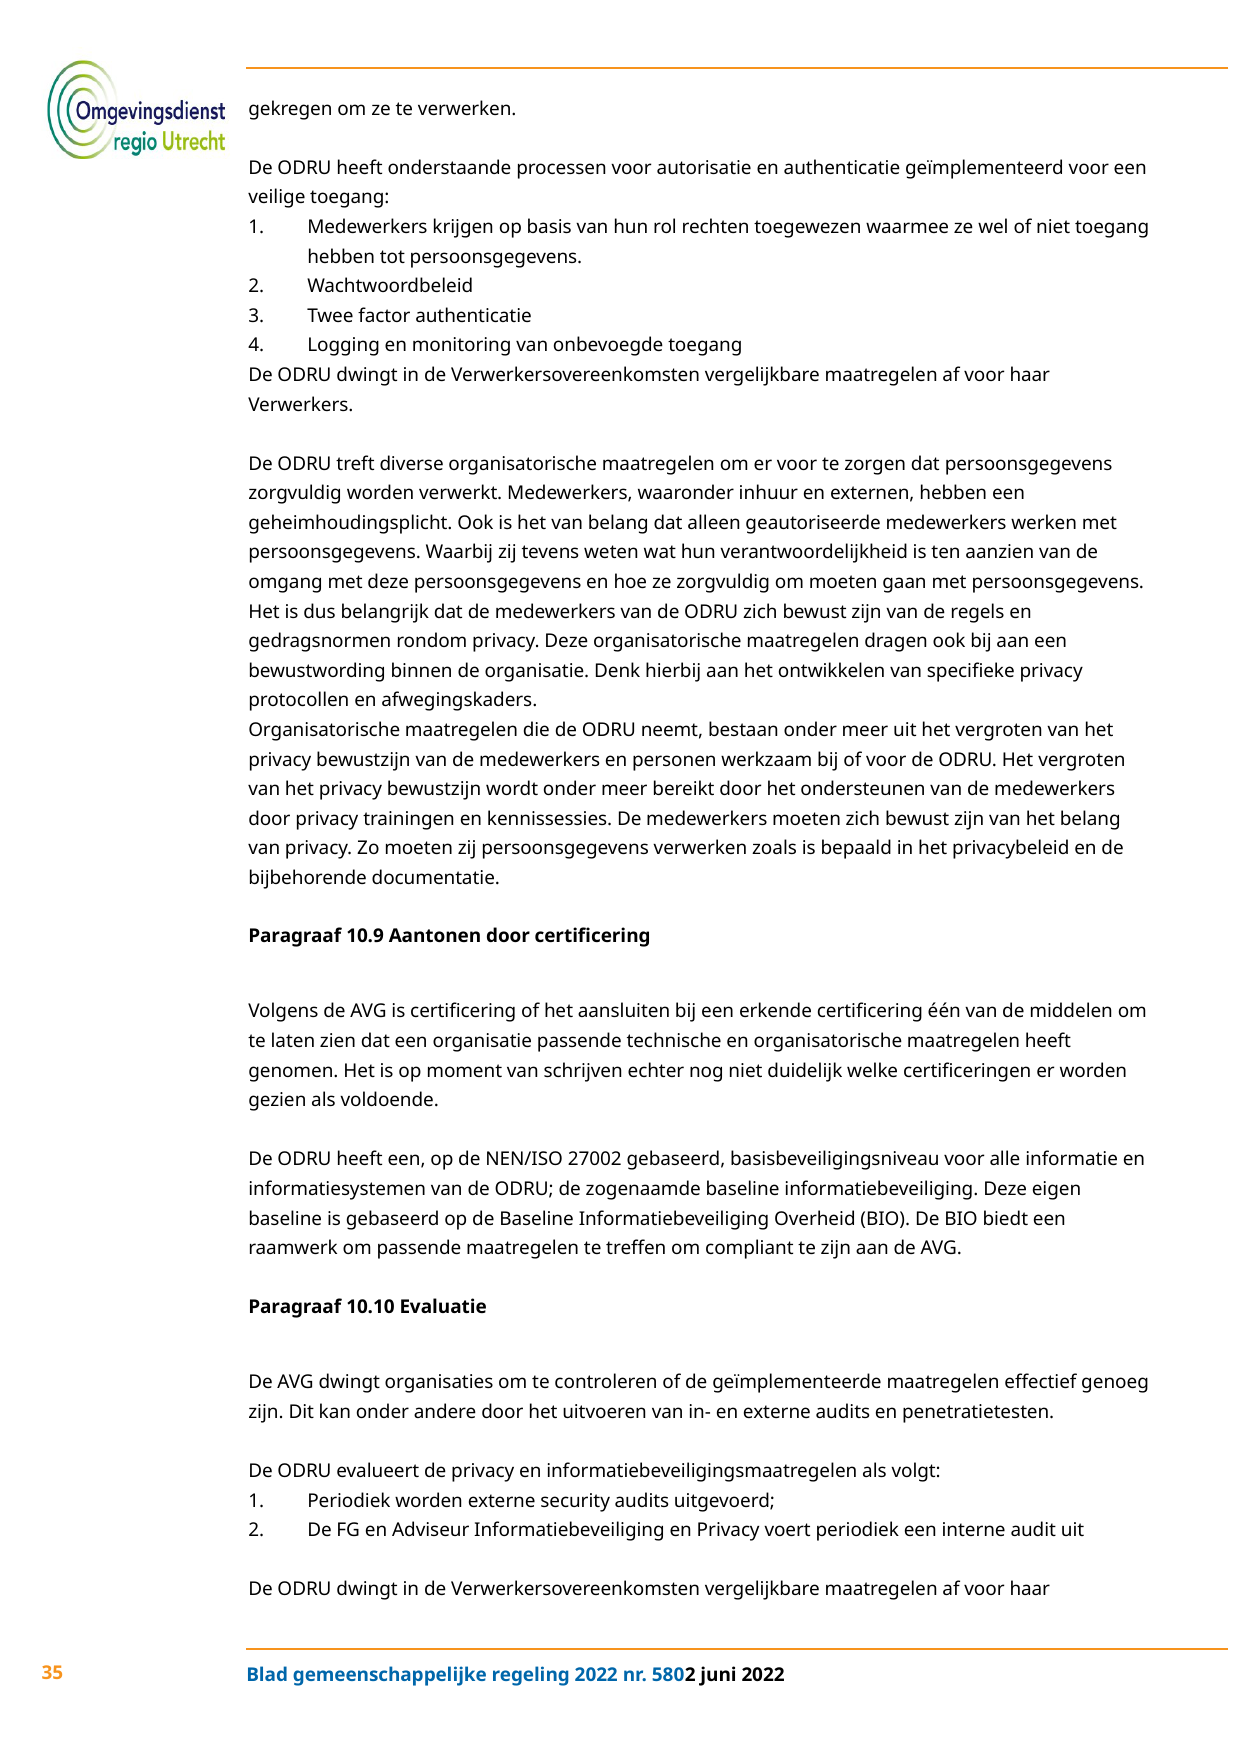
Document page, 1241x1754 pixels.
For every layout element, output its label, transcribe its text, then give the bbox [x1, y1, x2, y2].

table_header De ODRU evalueert de privacy en informatiebeveiligingsmaatregelen als volgt: Periodiek worden externe security audits uitgevoerd; De FG en Adviseur Informatiebeveiliging en Privacy voert periodiek een interne audit uit De ODRU dwingt in de Verwerkersovereenkomsten vergelijkbare maatregelen af voor haar [248, 1457, 1152, 1601]
table_header De ODRU heeft onderstaande processen voor autorisatie en authenticatie geïmplementeerd voor een veilige toegang: Medewerkers krijgen op basis van hun rol rechten toegewezen waarmee ze wel of niet toegang hebben tot persoonsgegevens. Wachtwoordbeleid Twee factor authenticatie Logging en monitoring van onbevoegde toegang De ODRU dwingt in de Verwerkersovereenkomsten vergelijkbare maatregelen af voor haar Verwerkers. De ODRU treft diverse organisatorische maatregelen om er voor te zorgen dat persoonsgegevens zorgvuldig worden verwerkt. Medewerkers, waaronder inhuur en externen, hebben een geheimhoudingsplicht. Ook is het van belang dat alleen geautoriseerde medewerkers werken met persoonsgegevens. Waarbij zij tevens weten wat hun verantwoordelijkheid is ten aanzien van de omgang met deze persoonsgegevens en hoe ze zorgvuldig om moeten gaan met persoonsgegevens. Het is dus belangrijk dat de medewerkers van de ODRU zich bewust zijn van de regels en gedragsnormen rondom privacy. Deze organisatorische maatregelen dragen ook bij aan een bewustwording binnen de organisatie. Denk hierbij aan het ontwikkelen van specifieke privacy protocollen en afwegingskaders. Organisatorische maatregelen die de ODRU neemt, bestaan onder meer uit het vergroten van het privacy bewustzijn van de medewerkers en personen werkzaam bij of voor de ODRU. Het vergroten van het privacy bewustzijn wordt onder meer bereikt door het ondersteunen van de medewerkers door privacy trainingen en kennissessies. De medewerkers moeten zich bewust zijn van het belang van privacy. Zo moeten zij persoonsgegevens verwerken zoals is bepaald in het privacybeleid en de bijbehorende documentatie. [248, 154, 1152, 919]
text Paragraaf 10.10 Evaluatie [248, 1293, 1152, 1319]
picture [41, 47, 231, 172]
text Paragraaf 10.9 Aantonen door certificering [248, 923, 1152, 948]
text De AVG dwingt organisaties om te controleren of de geïmplementeerde maatregelen effectief genoeg zijn. Dit kan onder andere door het uitvoeren van in- en externe audits en penetratietesten. [248, 1368, 1152, 1424]
text gekregen om ze te verwerken. [248, 95, 1152, 121]
text De ODRU heeft een, op de NEN/ISO 27002 gebaseerd, basisbeveiligingsniveau voor alle informatie en informatiesystemen van de ODRU; de zogenaamde baseline informatiebeveiliging. Deze eigen baseline is gebaseerd op de Baseline Informatiebeveiliging Overheid (BIO). De BIO biedt een raamwerk om passende maatregelen te treffen om compliant te zijn aan de AVG. [248, 1146, 1152, 1260]
text Volgens de AVG is certificering of het aansluiten bij een erkende certificering één van de middelen om te laten zien dat een organisatie passende technische en organisatorische maatregelen heeft genomen. Het is op moment van schrijven echter nog niet duidelijk welke certificeringen er worden gezien als voldoende. [248, 998, 1152, 1112]
